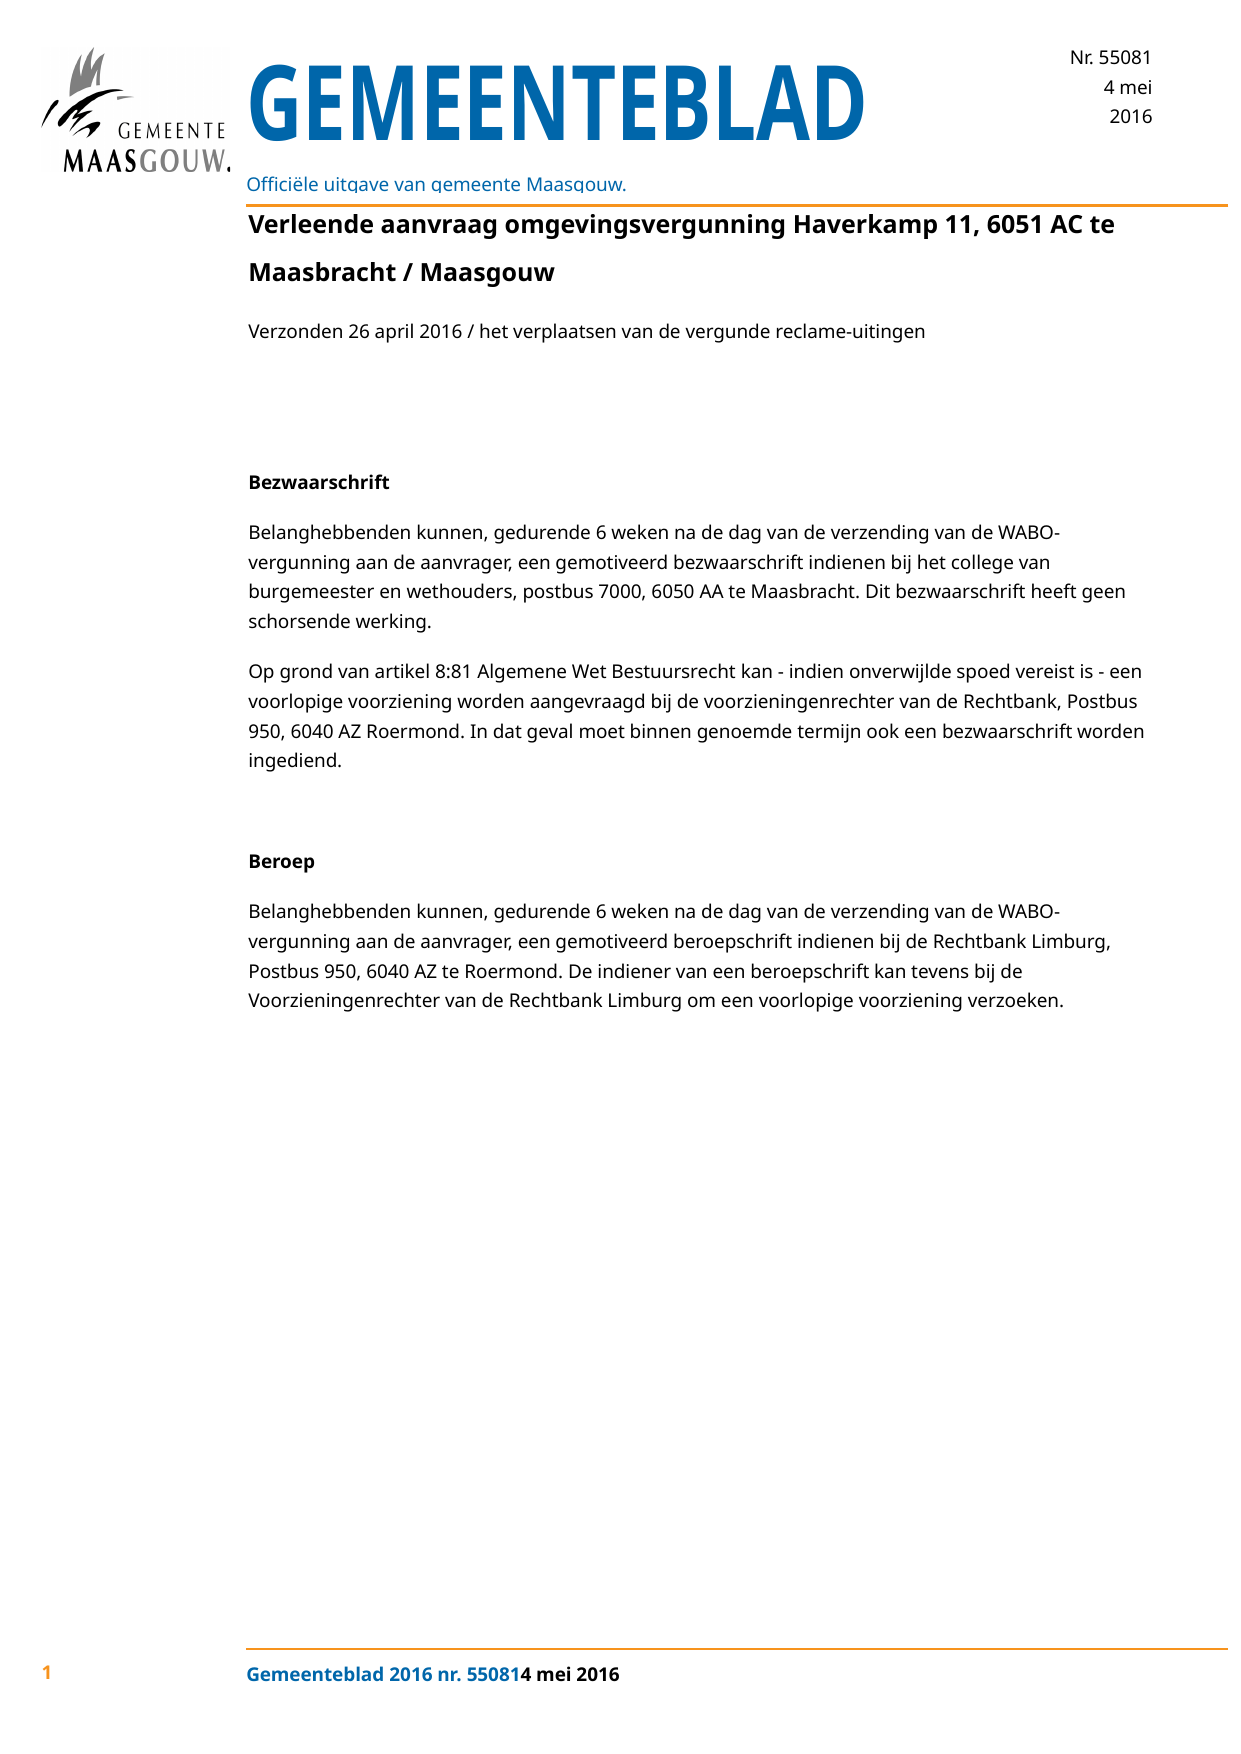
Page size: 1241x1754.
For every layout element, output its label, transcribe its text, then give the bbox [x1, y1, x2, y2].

text Beroep [248, 848, 1152, 874]
text Verleende aanvraag omgevingsvergunning Haverkamp 11, 6051 AC te Maasbracht / Maasgouw [248, 207, 1152, 288]
picture [41, 47, 231, 172]
text Belanghebbenden kunnen, gedurende 6 weken na de dag van de verzending van de WABO-vergunning aan de aanvrager, een gemotiveerd bezwaarschrift indienen bij het college van burgemeester en wethouders, postbus 7000, 6050 AA te Maasbracht. Dit bezwaarschrift heeft geen schorsende werking. [248, 519, 1152, 634]
text Op grond van artikel 8:81 Algemene Wet Bestuursrecht kan - indien onverwijlde spoed vereist is - een voorlopige voorziening worden aangevraagd bij de voorzieningenrechter van de Rechtbank, Postbus 950, 6040 AZ Roermond. In dat geval moet binnen genoemde termijn ook een bezwaarschrift worden ingediend. [248, 659, 1152, 773]
text Belanghebbenden kunnen, gedurende 6 weken na de dag van de verzending van de WABO-vergunning aan de aanvrager, een gemotiveerd beroepschrift indienen bij de Rechtbank Limburg, Postbus 950, 6040 AZ te Roermond. De indiener van een beroepschrift kan tevens bij de Voorzieningenrechter van de Rechtbank Limburg om een voorlopige voorziening verzoeken. [248, 899, 1152, 1013]
text Bezwaarschrift [248, 469, 1152, 495]
text Verzonden 26 april 2016 / het verplaatsen van de vergunde reclame-uitingen [248, 318, 1152, 344]
